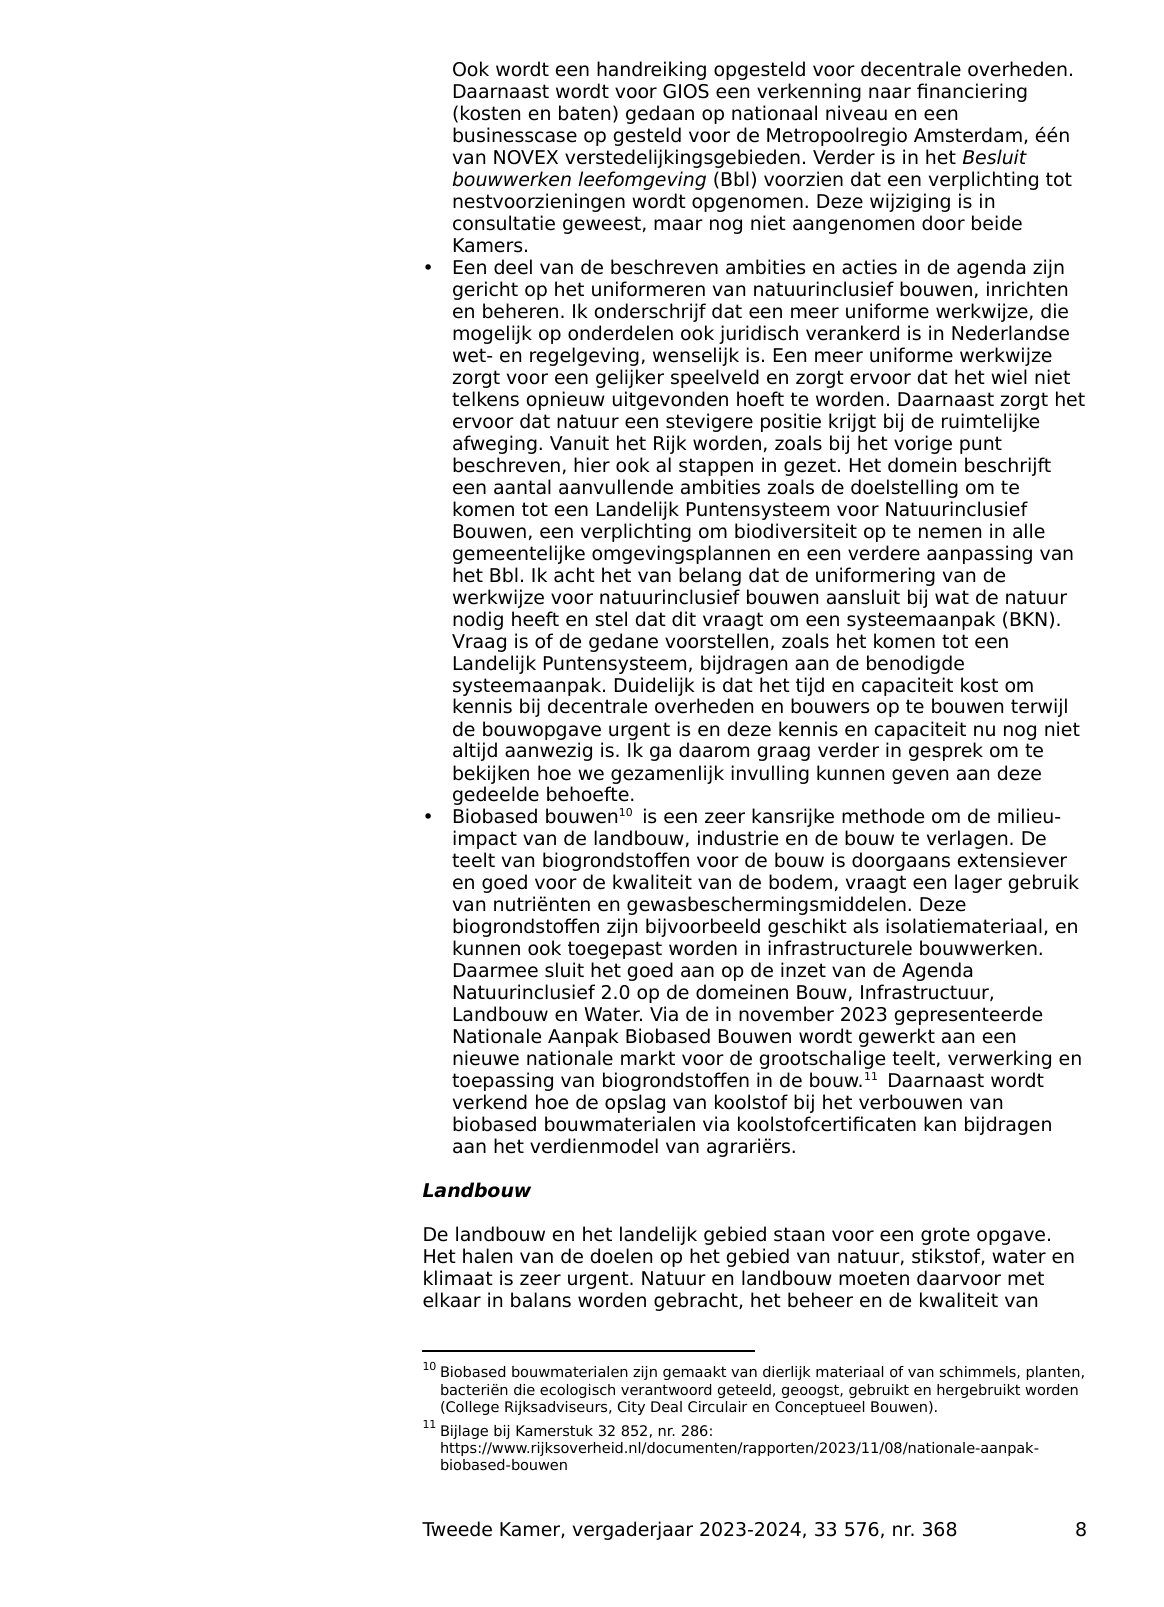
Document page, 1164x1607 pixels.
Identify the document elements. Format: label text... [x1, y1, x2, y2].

text Biobased bouwmaterialen zijn gemaakt van dierlijk materiaal of van schimmels, planten, bacteriën die ecologisch verantwoord geteeld, geoogst, gebruikt en hergebruikt worden (College Rijksadviseurs, City Deal Circulair en Conceptueel Bouwen). [422, 1360, 1087, 1416]
text • Een deel van de beschreven ambities en acties in de agenda zijn gericht op het uniformeren van natuurinclusief bouwen, inrichten en beheren. Ik onderschrijf dat een meer uniforme werkwijze, die mogelijk op onderdelen ook juridisch verankerd is in Nederlandse wet- en regelgeving, wenselijk is. Een meer uniforme werkwijze zorgt voor een gelijker speelveld en zorgt ervoor dat het wiel niet telkens opnieuw uitgevonden hoeft te worden. Daarnaast zorgt het ervoor dat natuur een stevigere positie krijgt bij de ruimtelijke afweging. Vanuit het Rijk worden, zoals bij het vorige punt beschreven, hier ook al stappen in gezet. Het domein beschrijft een aantal aanvullende ambities zoals de doelstelling om te komen tot een Landelijk Puntensysteem voor Natuurinclusief Bouwen, een verplichting om biodiversiteit op te nemen in alle gemeentelijke omgevingsplannen en een verdere aanpassing van het Bbl. Ik acht het van belang dat de uniformering van de werkwijze voor natuurinclusief bouwen aansluit bij wat de natuur nodig heeft en stel dat dit vraagt om een systeemaanpak (BKN). Vraag is of de gedane voorstellen, zoals het komen tot een Landelijk Puntensysteem, bijdragen aan de benodigde systeemaanpak. Duidelijk is dat het tijd en capaciteit kost om kennis bij decentrale overheden en bouwers op te bouwen terwijl de bouwopgave urgent is en deze kennis en capaciteit nu nog niet altijd aanwezig is. Ik ga daarom graag verder in gesprek om te bekijken hoe we gezamenlijk invulling kunnen geven aan deze gedeelde behoefte. [422, 257, 1087, 806]
text De landbouw en het landelijk gebied staan voor een grote opgave. Het halen van de doelen op het gebied van natuur, stikstof, water en klimaat is zeer urgent. Natuur en landbouw moeten daarvoor met elkaar in balans worden gebracht, het beheer en de kwaliteit van [422, 1224, 1087, 1312]
text • Biobased bouwen is een zeer kansrijke methode om de milieu-impact van de landbouw, industrie en de bouw te verlagen. De teelt van biogrondstoffen voor de bouw is doorgaans extensiever en goed voor de kwaliteit van de bodem, vraagt een lager gebruik van nutriënten en gewasbeschermingsmiddelen. Deze biogrondstoffen zijn bijvoorbeeld geschikt als isolatiemateriaal, en kunnen ook toegepast worden in infrastructurele bouwwerken. Daarmee sluit het goed aan op de inzet van de Agenda Natuurinclusief 2.0 op de domeinen Bouw, Infrastructuur, Landbouw en Water. Via de in november 2023 gepresenteerde Nationale Aanpak Biobased Bouwen wordt gewerkt aan een nieuwe nationale markt voor de grootschalige teelt, verwerking en toepassing van biogrondstoffen in de bouw. Daarnaast wordt verkend hoe de opslag van koolstof bij het verbouwen van biobased bouwmaterialen via koolstofcertificaten kan bijdragen aan het verdienmodel van agrariërs. [422, 806, 1087, 1158]
text Bijlage bij Kamerstuk 32 852, nr. 286: https://www.rijksoverheid.nl/documenten/rapporten/2023/11/08/nationale-aanpak-biobased-bouwen [422, 1418, 1087, 1474]
subtitle Landbouw [422, 1180, 1087, 1202]
text Ook wordt een handreiking opgesteld voor decentrale overheden. Daarnaast wordt voor GIOS een verkenning naar financiering (kosten en baten) gedaan op nationaal niveau en een businesscase op gesteld voor de Metropoolregio Amsterdam, één van NOVEX verstedelijkingsgebieden. Verder is in het Besluit bouwwerken leefomgeving (Bbl) voorzien dat een verplichting tot nestvoorzieningen wordt opgenomen. Deze wijziging is in consultatie geweest, maar nog niet aangenomen door beide Kamers. [452, 59, 1087, 257]
